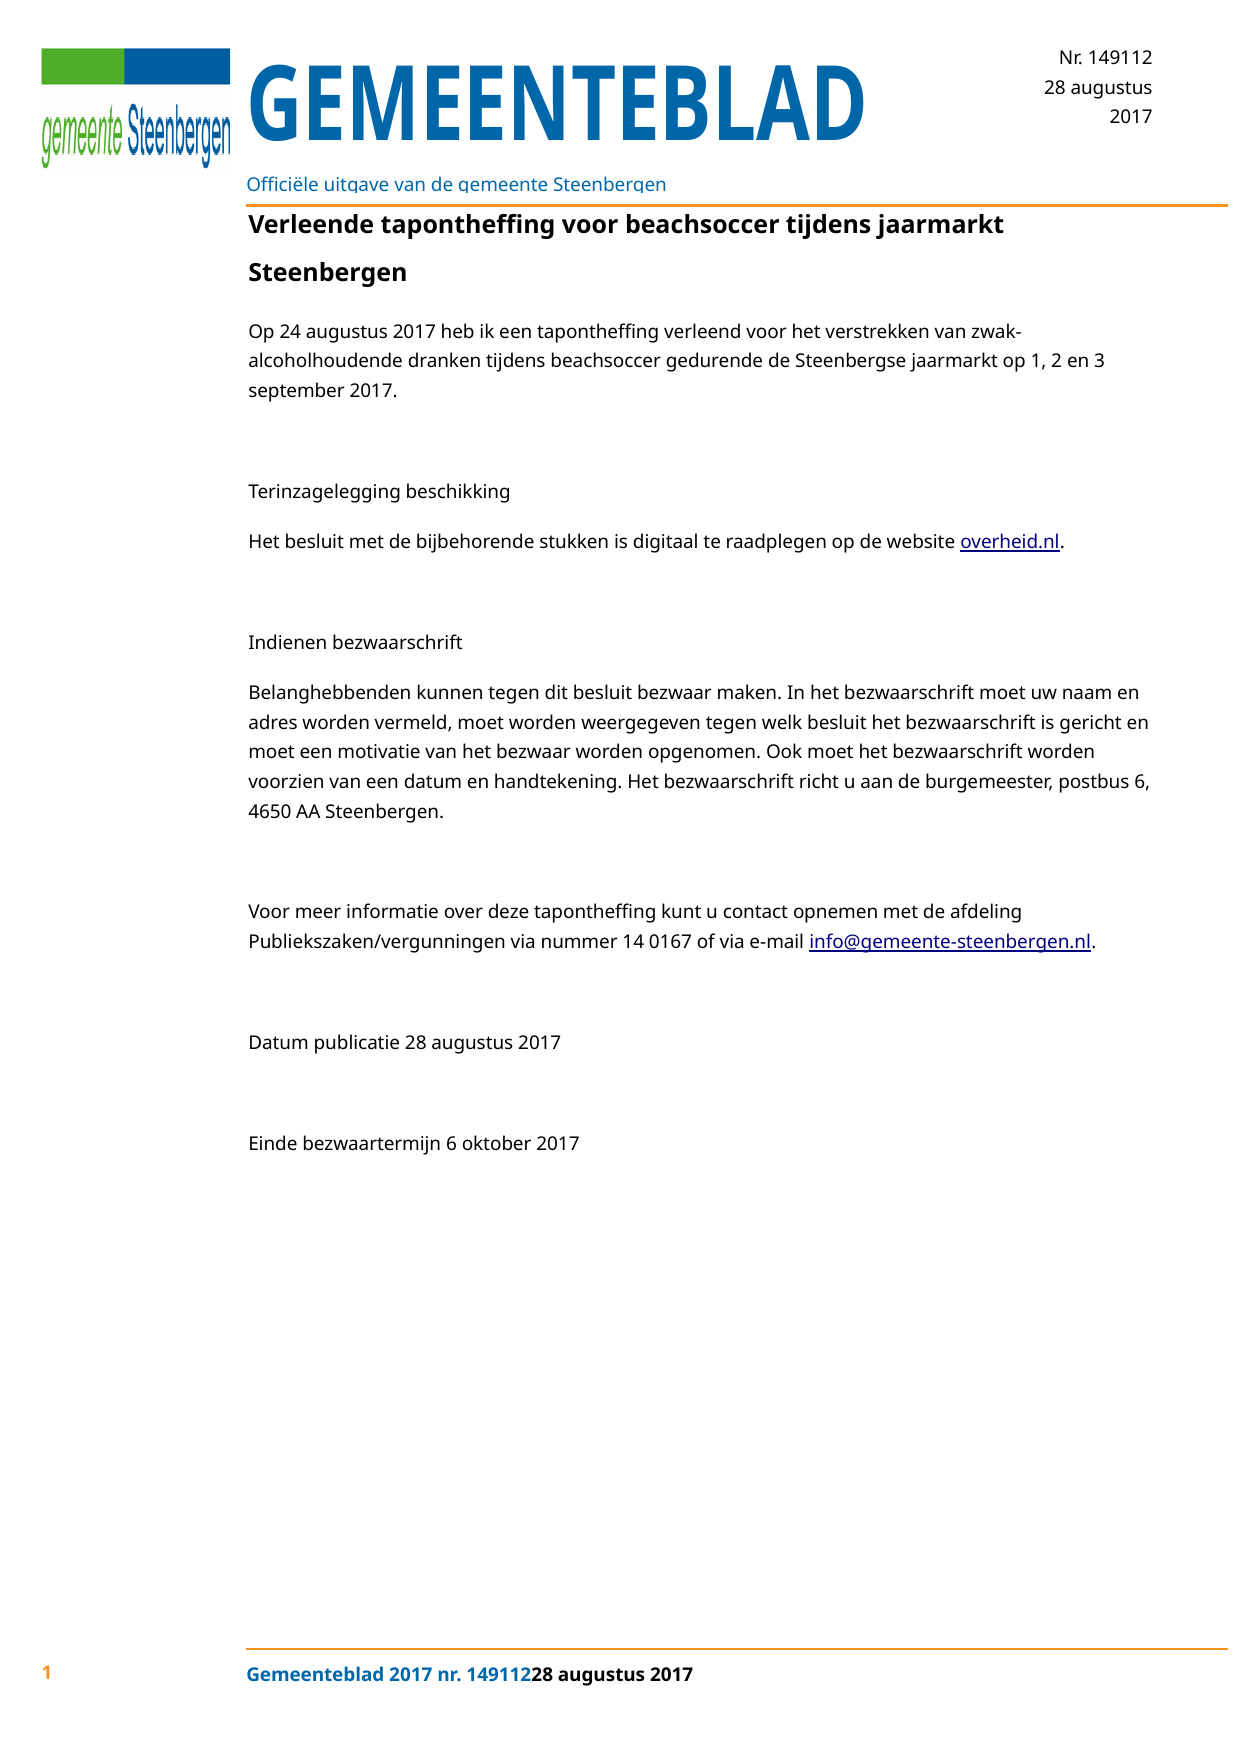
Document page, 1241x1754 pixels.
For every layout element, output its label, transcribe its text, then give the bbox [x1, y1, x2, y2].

text Indienen bezwaarschrift [248, 629, 1152, 655]
picture [41, 47, 231, 172]
text Einde bezwaartermijn 6 oktober 2017 [248, 1130, 1152, 1156]
text Verleende tapontheffing voor beachsoccer tijdens jaarmarkt Steenbergen [248, 207, 1152, 288]
text Op 24 augustus 2017 heb ik een tapontheffing verleend voor het verstrekken van zwak-alcoholhoudende dranken tijdens beachsoccer gedurende de Steenbergse jaarmarkt op 1, 2 en 3 september 2017. [248, 318, 1152, 403]
text Terinzagelegging beschikking [248, 478, 1152, 504]
text Het besluit met de bijbehorende stukken is digitaal te raadplegen op de website overheid.nl. [248, 528, 1152, 554]
text Datum publicatie 28 augustus 2017 [248, 1029, 1152, 1055]
text Voor meer informatie over deze tapontheffing kunt u contact opnemen met de afdeling Publiekszaken/vergunningen via nummer 14 0167 of via e-mail info@gemeente-steenbergen.nl. [248, 899, 1152, 954]
text Belanghebbenden kunnen tegen dit besluit bezwaar maken. In het bezwaarschrift moet uw naam en adres worden vermeld, moet worden weergegeven tegen welk besluit het bezwaarschrift is gericht en moet een motivatie van het bezwaar worden opgenomen. Ook moet het bezwaarschrift worden voorzien van een datum en handtekening. Het bezwaarschrift richt u aan de burgemeester, postbus 6, 4650 AA Steenbergen. [248, 679, 1152, 824]
